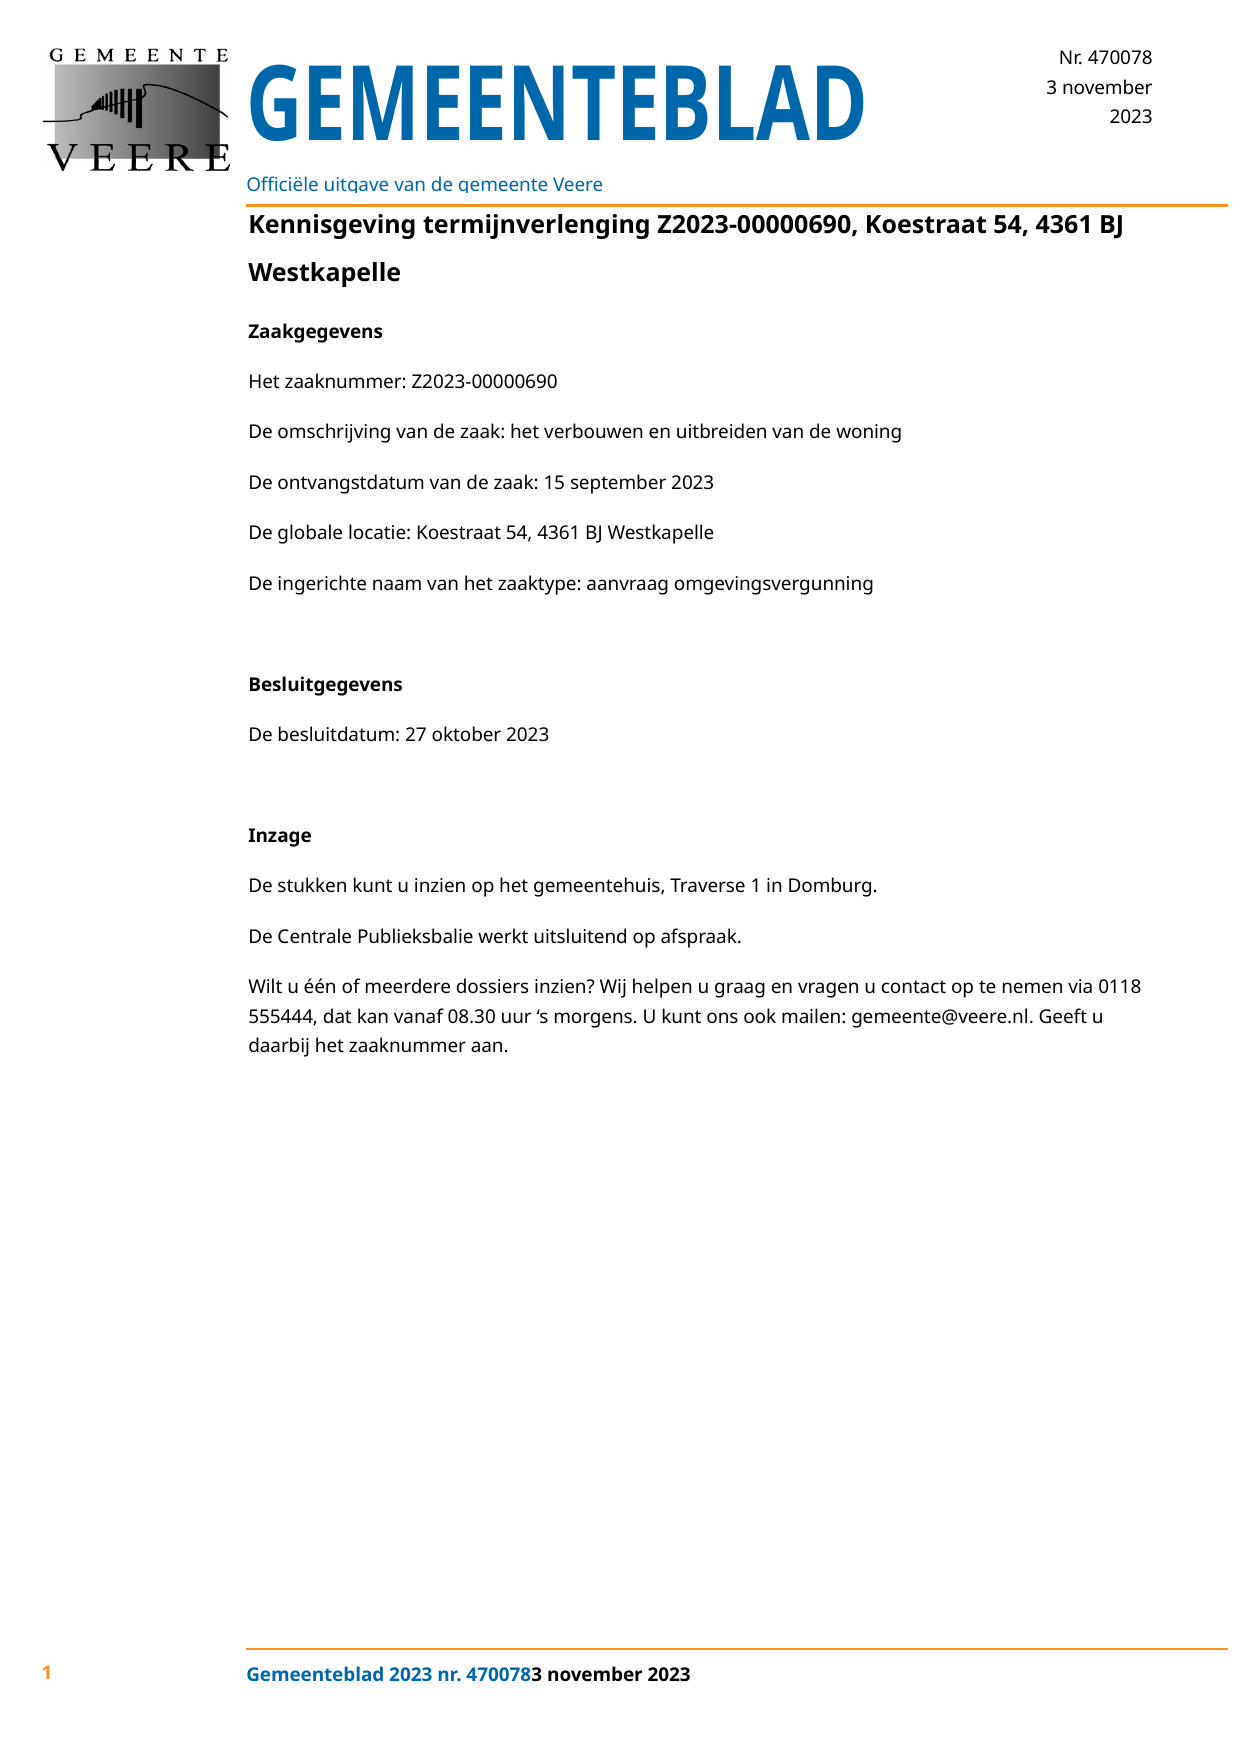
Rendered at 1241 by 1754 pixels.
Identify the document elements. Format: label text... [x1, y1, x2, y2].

text De globale locatie: Koestraat 54, 4361 BJ Westkapelle [248, 519, 1152, 545]
text De besluitdatum: 27 oktober 2023 [248, 721, 1152, 747]
text De Centrale Publieksbalie werkt uitsluitend op afspraak. [248, 923, 1152, 949]
text De omschrijving van de zaak: het verbouwen en uitbreiden van de woning [248, 419, 1152, 444]
text De ingerichte naam van het zaaktype: aanvraag omgevingsvergunning [248, 570, 1152, 596]
text Wilt u één of meerdere dossiers inzien? Wij helpen u graag en vragen u contact op te nemen via 0118 555444, dat kan vanaf 08.30 uur ‘s morgens. U kunt ons ook mailen: gemeente@veere.nl. Geeft u daarbij het zaaknummer aan. [248, 973, 1152, 1058]
text De ontvangstdatum van de zaak: 15 september 2023 [248, 469, 1152, 495]
text Het zaaknummer: Z2023-00000690 [248, 368, 1152, 394]
picture [41, 47, 231, 172]
text Inzage [248, 822, 1152, 848]
text Kennisgeving termijnverlenging Z2023-00000690, Koestraat 54, 4361 BJ Westkapelle [248, 207, 1152, 288]
text Besluitgegevens [248, 671, 1152, 697]
text Zaakgegevens [248, 318, 1152, 344]
text De stukken kunt u inzien op het gemeentehuis, Traverse 1 in Domburg. [248, 872, 1152, 898]
